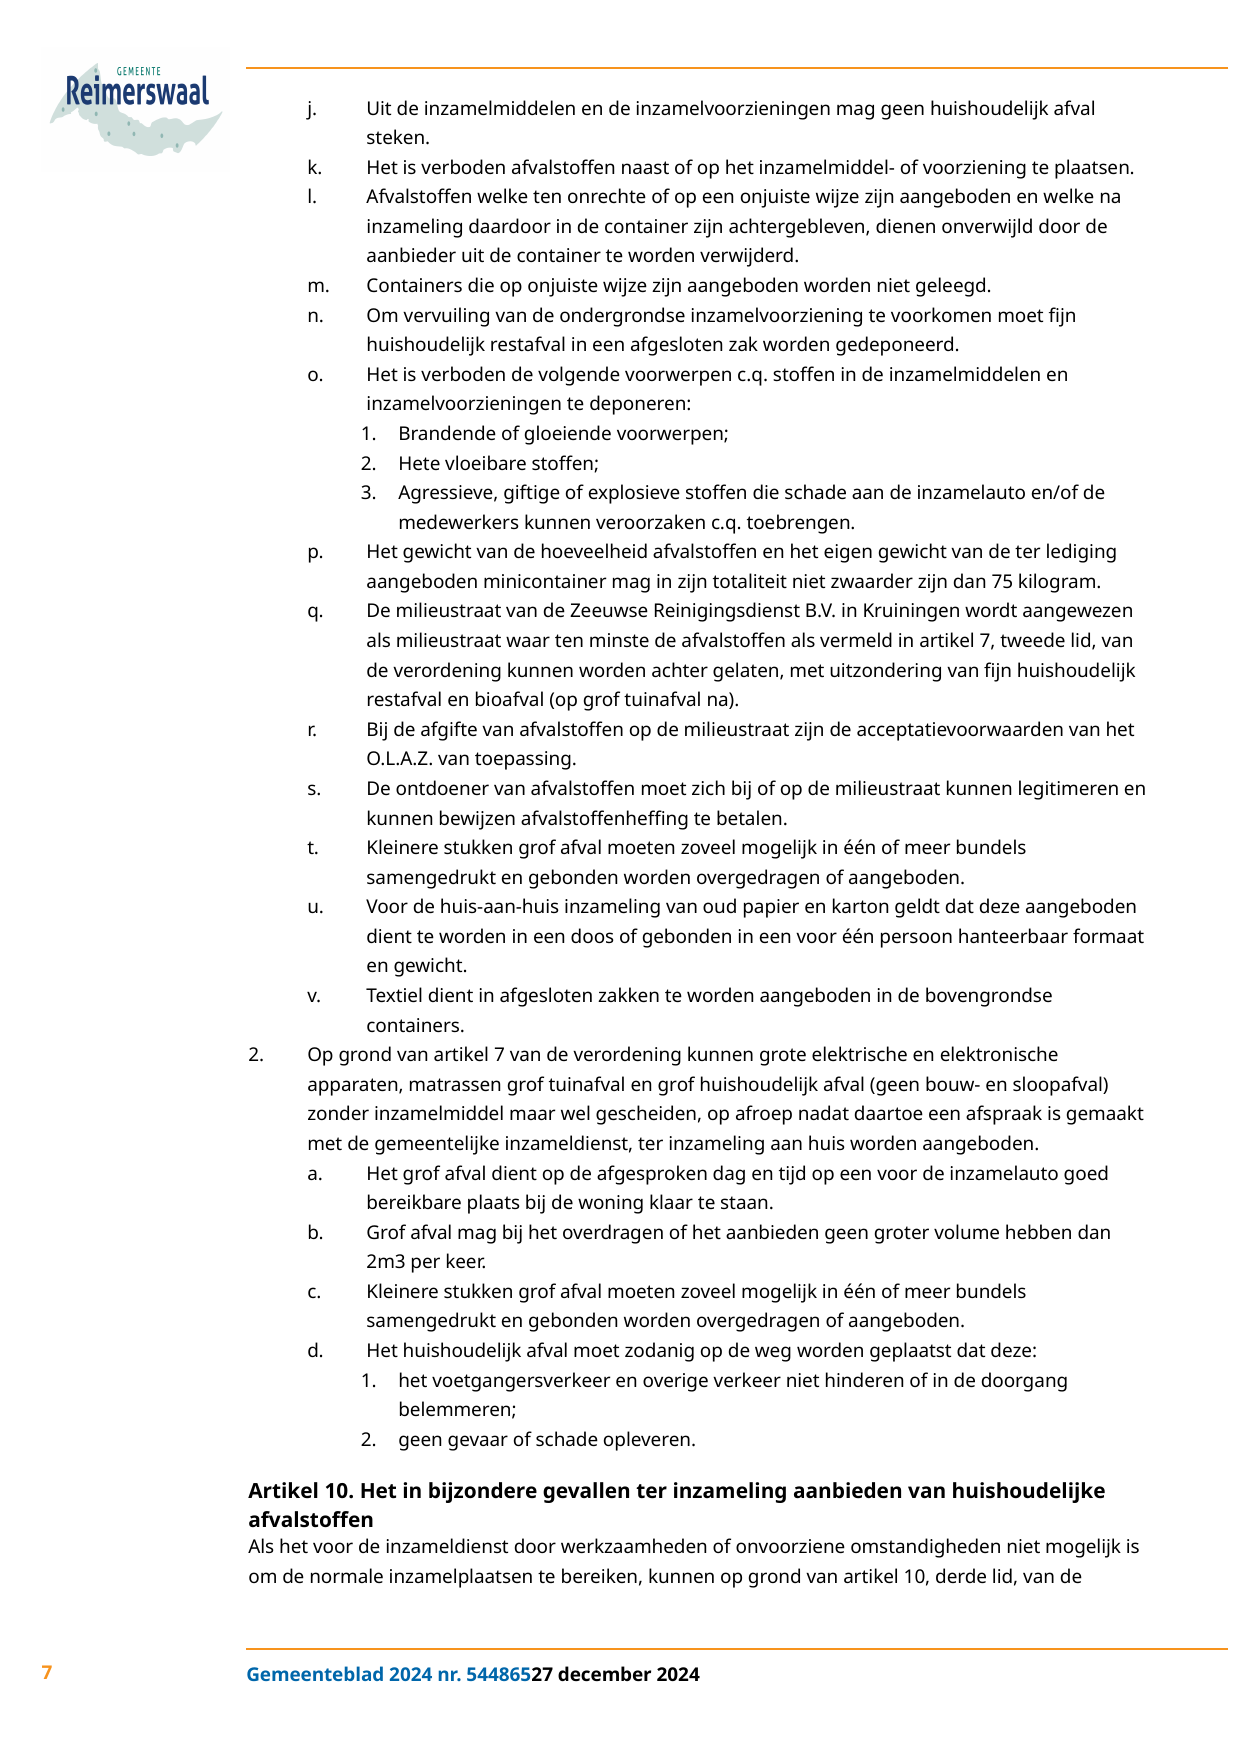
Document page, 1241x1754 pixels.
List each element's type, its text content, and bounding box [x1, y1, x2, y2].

list Agressieve, giftige of explosieve stoffen die schade aan de inzamelauto en/of de medewerkers kunnen veroorzaken c.q. toebrengen. [361, 479, 1152, 535]
list Kleinere stukken grof afval moeten zoveel mogelijk in één of meer bundels samengedrukt en gebonden worden overgedragen of aangeboden. [307, 1278, 1152, 1333]
text Als het voor de inzameldienst door werkzaamheden of onvoorziene omstandigheden niet mogelijk is om de normale inzamelplaatsen te bereiken, kunnen op grond van artikel 10, derde lid, van de [248, 1533, 1152, 1589]
list Op grond van artikel 7 van de verordening kunnen grote elektrische en elektronische apparaten, matrassen grof tuinafval en grof huishoudelijk afval (geen bouw- en sloopafval) zonder inzamelmiddel maar wel gescheiden, op afroep nadat daartoe een afspraak is gemaakt met de gemeentelijke inzameldienst, ter inzameling aan huis worden aangeboden. [248, 1041, 1152, 1156]
list De milieustraat van de Zeeuwse Reinigingsdienst B.V. in Kruiningen wordt aangewezen als milieustraat waar ten minste de afvalstoffen als vermeld in artikel 7, tweede lid, van de verordening kunnen worden achter gelaten, met uitzondering van fijn huishoudelijk restafval en bioafval (op grof tuinafval na). [307, 598, 1152, 712]
list Het gewicht van de hoeveelheid afvalstoffen en het eigen gewicht van de ter lediging aangeboden minicontainer mag in zijn totaliteit niet zwaarder zijn dan 75 kilogram. [307, 538, 1152, 594]
list Kleinere stukken grof afval moeten zoveel mogelijk in één of meer bundels samengedrukt en gebonden worden overgedragen of aangeboden. [307, 834, 1152, 890]
list geen gevaar of schade opleveren. [361, 1426, 1152, 1452]
picture [41, 47, 231, 172]
list het voetgangersverkeer en overige verkeer niet hinderen of in de doorgang belemmeren; [361, 1367, 1152, 1422]
list De ontdoener van afvalstoffen moet zich bij of op de milieustraat kunnen legitimeren en kunnen bewijzen afvalstoffenheffing te betalen. [307, 775, 1152, 831]
list Het grof afval dient op de afgesproken dag en tijd op een voor de inzamelauto goed bereikbare plaats bij de woning klaar te staan. [307, 1160, 1152, 1215]
list Voor de huis-aan-huis inzameling van oud papier en karton geldt dat deze aangeboden dient te worden in een doos of gebonden in een voor één persoon hanteerbaar formaat en gewicht. [307, 893, 1152, 978]
list Het huishoudelijk afval moet zodanig op de weg worden geplaatst dat deze: [307, 1337, 1152, 1363]
list Brandende of gloeiende voorwerpen; [361, 420, 1152, 446]
list Bij de afgifte van afvalstoffen op de milieustraat zijn de acceptatievoorwaarden van het O.L.A.Z. van toepassing. [307, 716, 1152, 771]
list Om vervuiling van de ondergrondse inzamelvoorziening te voorkomen moet fijn huishoudelijk restafval in een afgesloten zak worden gedeponeerd. [307, 302, 1152, 357]
list Het is verboden de volgende voorwerpen c.q. stoffen in de inzamelmiddelen en inzamelvoorzieningen te deponeren: [307, 361, 1152, 416]
list Het is verboden afvalstoffen naast of op het inzamelmiddel- of voorziening te plaatsen. [307, 154, 1152, 180]
text Artikel 10. Het in bijzondere gevallen ter inzameling aanbieden van huishoudelijke afvalstoffen [248, 1476, 1152, 1533]
list Afvalstoffen welke ten onrechte of op een onjuiste wijze zijn aangeboden en welke na inzameling daardoor in de container zijn achtergebleven, dienen onverwijld door de aanbieder uit de container te worden verwijderd. [307, 183, 1152, 268]
list Hete vloeibare stoffen; [361, 450, 1152, 476]
list Containers die op onjuiste wijze zijn aangeboden worden niet geleegd. [307, 272, 1152, 298]
list Uit de inzamelmiddelen en de inzamelvoorzieningen mag geen huishoudelijk afval steken. [307, 95, 1152, 150]
list Textiel dient in afgesloten zakken te worden aangeboden in de bovengrondse containers. [307, 982, 1152, 1038]
list Grof afval mag bij het overdragen of het aanbieden geen groter volume hebben dan 2m3 per keer. [307, 1219, 1152, 1274]
